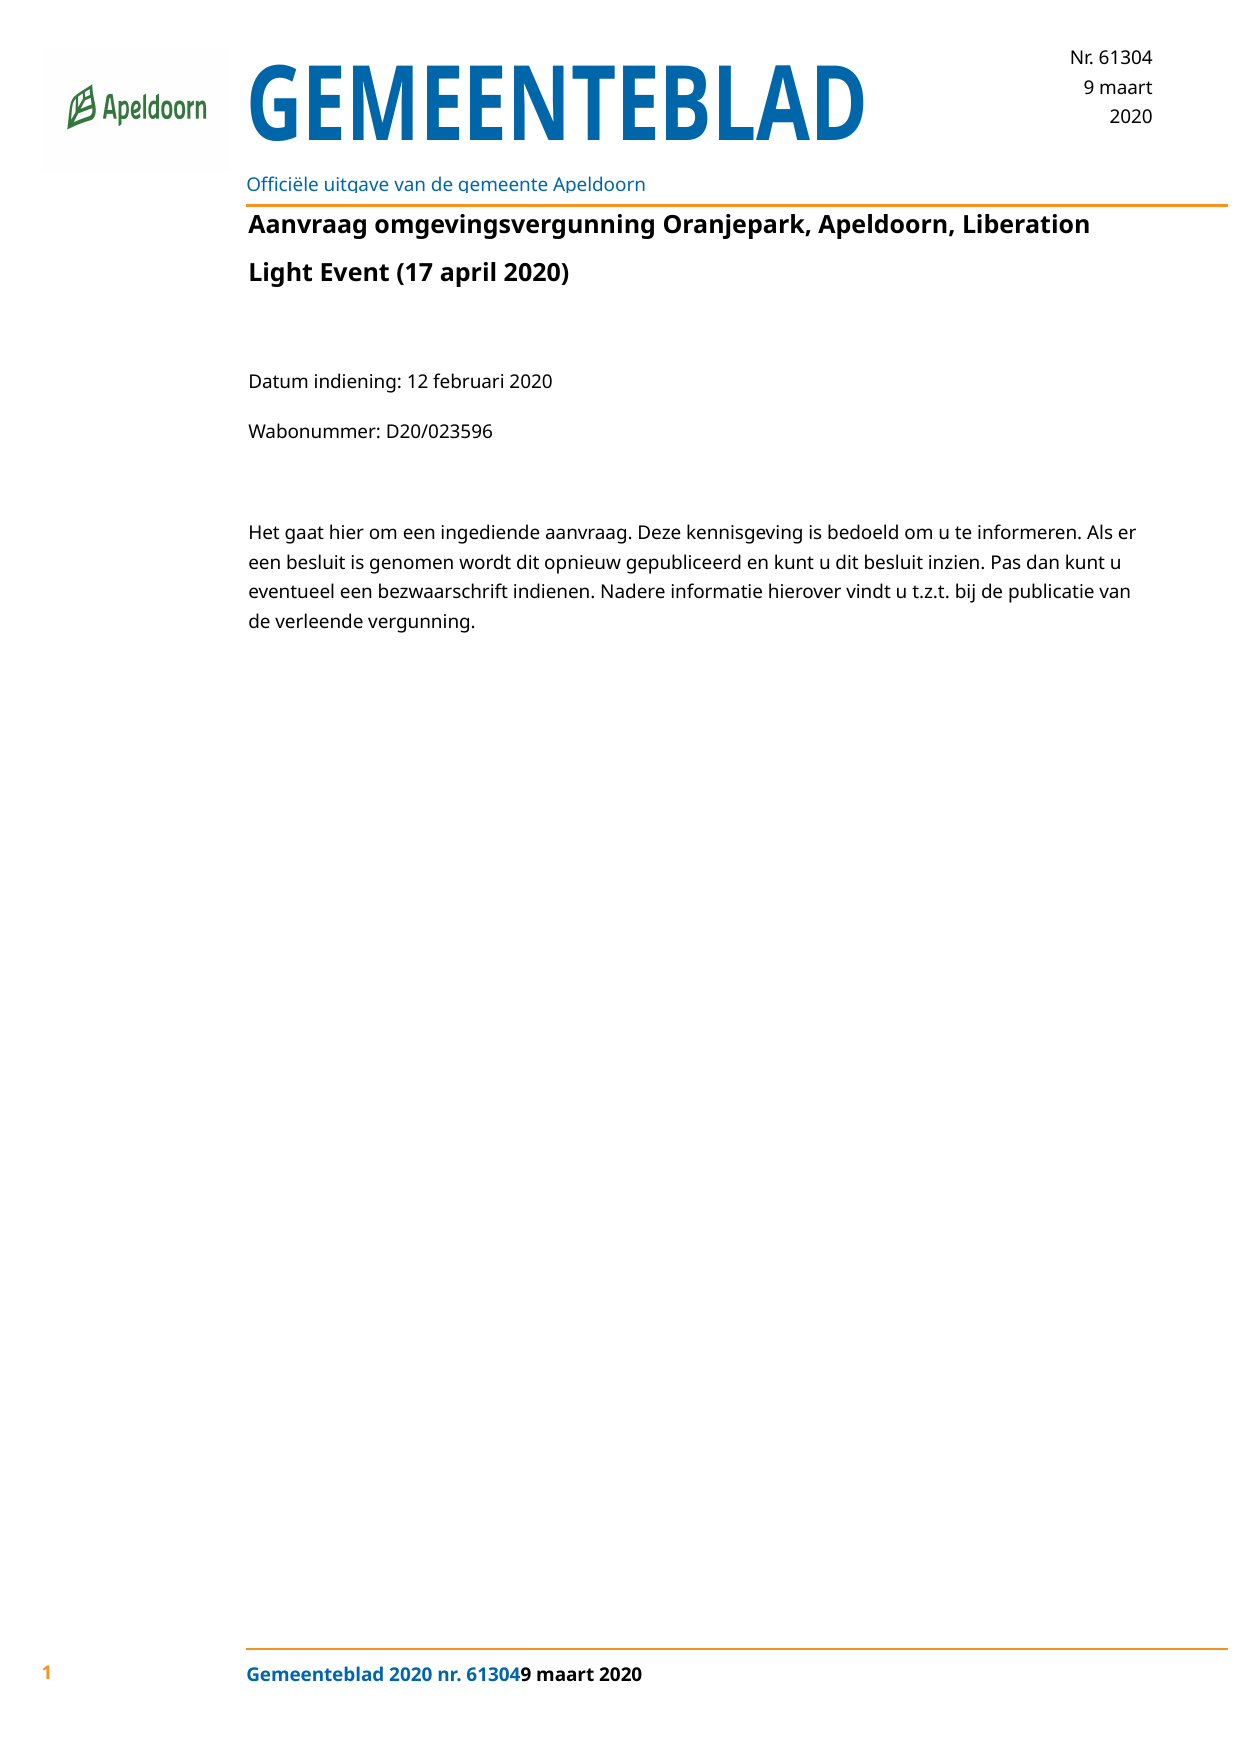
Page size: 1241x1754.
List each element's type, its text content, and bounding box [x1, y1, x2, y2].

text Wabonummer: D20/023596 [248, 419, 1152, 444]
text Datum indiening: 12 februari 2020 [248, 368, 1152, 394]
text Het gaat hier om een ingediende aanvraag. Deze kennisgeving is bedoeld om u te informeren. Als er een besluit is genomen wordt dit opnieuw gepubliceerd en kunt u dit besluit inzien. Pas dan kunt u eventueel een bezwaarschrift indienen. Nadere informatie hierover vindt u t.z.t. bij de publicatie van de verleende vergunning. [248, 519, 1152, 634]
picture [41, 47, 231, 172]
text Aanvraag omgevingsvergunning Oranjepark, Apeldoorn, Liberation Light Event (17 april 2020) [248, 207, 1152, 288]
